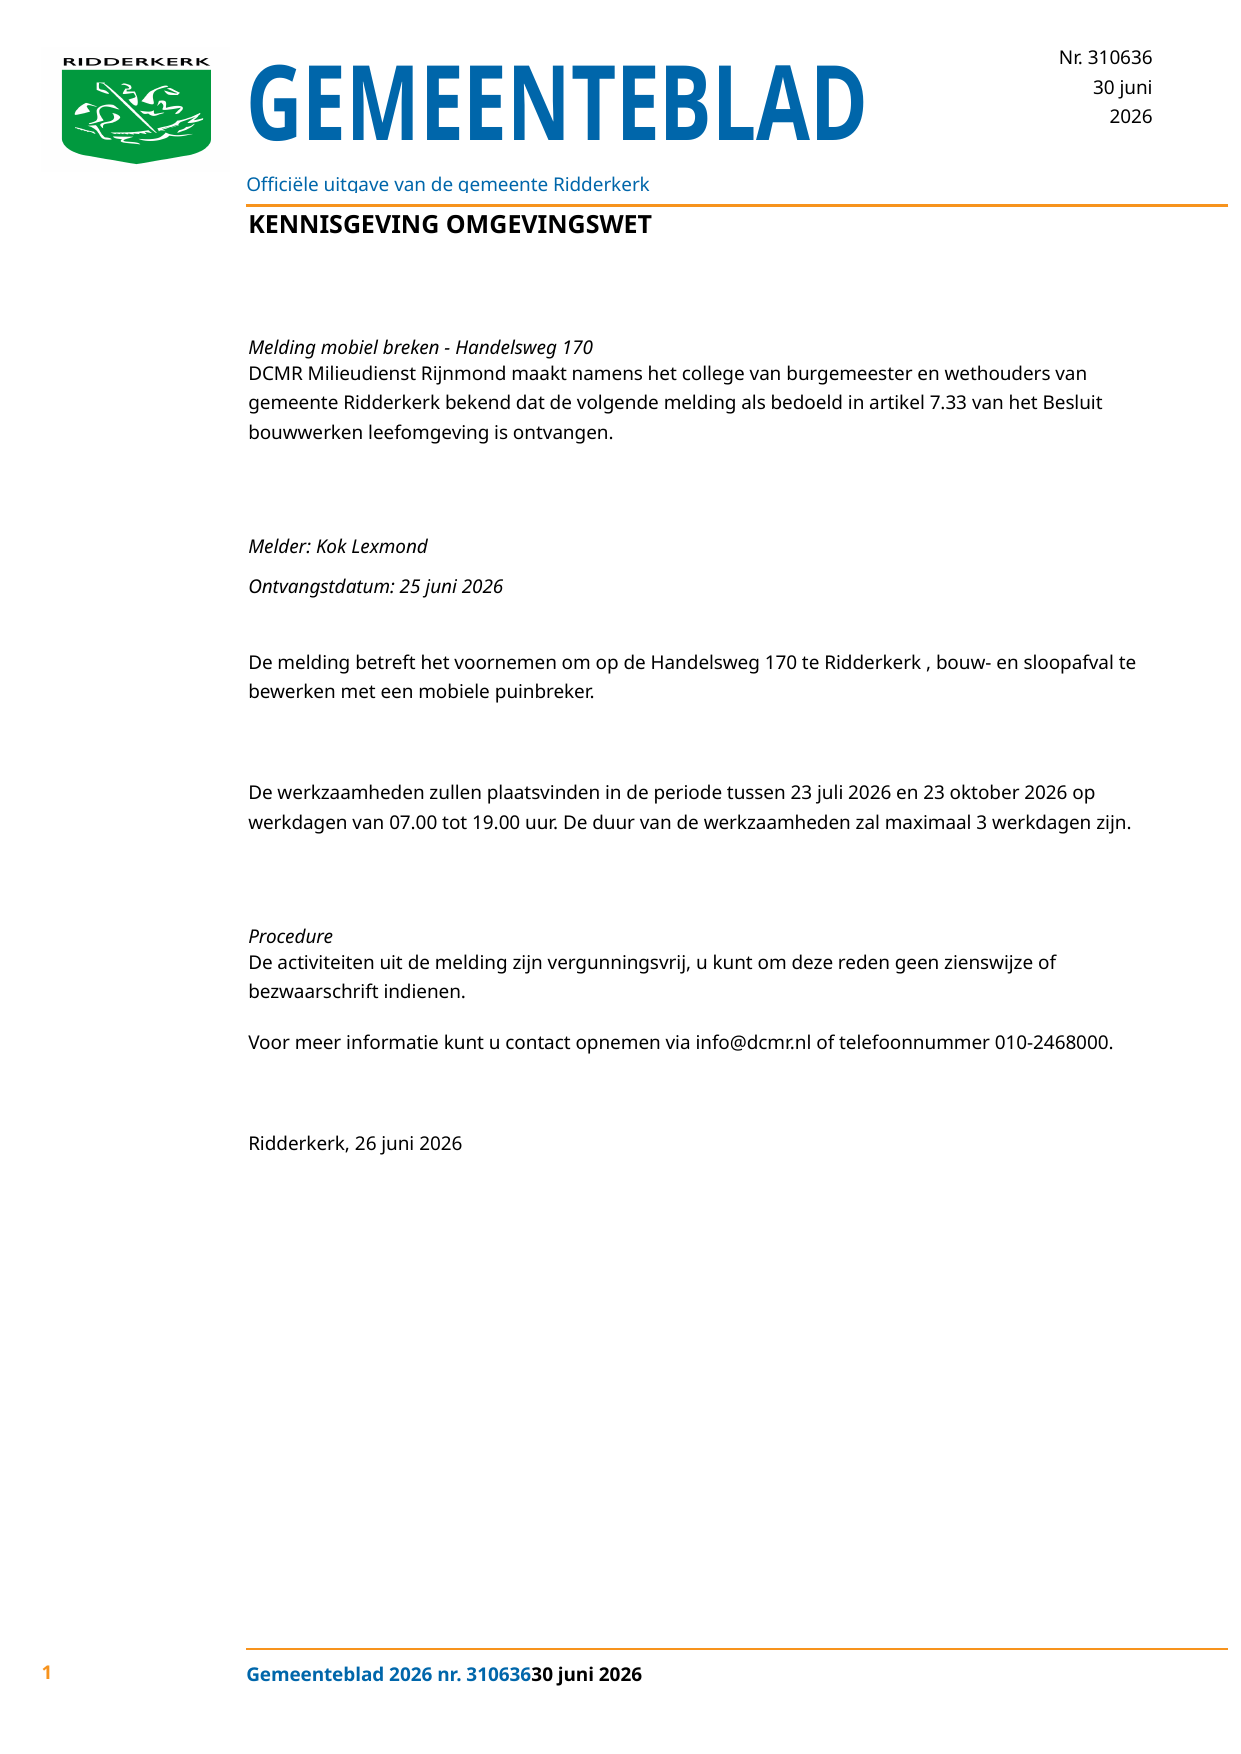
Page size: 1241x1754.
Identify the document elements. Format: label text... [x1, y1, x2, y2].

picture [41, 47, 231, 172]
text Voor meer informatie kunt u contact opnemen via info@dcmr.nl of telefoonnummer 010-2468000. [248, 1029, 1152, 1055]
text Procedure [248, 923, 1152, 949]
text De melding betreft het voornemen om op de Handelsweg 170 te Ridderkerk , bouw- en sloopafval te bewerken met een mobiele puinbreker. [248, 649, 1152, 704]
text KENNISGEVING OMGEVINGSWET [248, 207, 1152, 241]
text DCMR Milieudienst Rijnmond maakt namens het college van burgemeester en wethouders van gemeente Ridderkerk bekend dat de volgende melding als bedoeld in artikel 7.33 van het Besluit bouwwerken leefomgeving is ontvangen. [248, 360, 1152, 445]
text Melder: Kok Lexmond [248, 533, 1152, 559]
text De werkzaamheden zullen plaatsvinden in de periode tussen 23 juli 2026 en 23 oktober 2026 op werkdagen van 07.00 tot 19.00 uur. De duur van de werkzaamheden zal maximaal 3 werkdagen zijn. [248, 779, 1152, 835]
text Ridderkerk, 26 juni 2026 [248, 1130, 1152, 1156]
text Melding mobiel breken - Handelsweg 170 [248, 334, 1152, 360]
text De activiteiten uit de melding zijn vergunningsvrij, u kunt om deze reden geen zienswijze of bezwaarschrift indienen. [248, 949, 1152, 1004]
text Ontvangstdatum: 25 juni 2026 [248, 573, 1152, 598]
